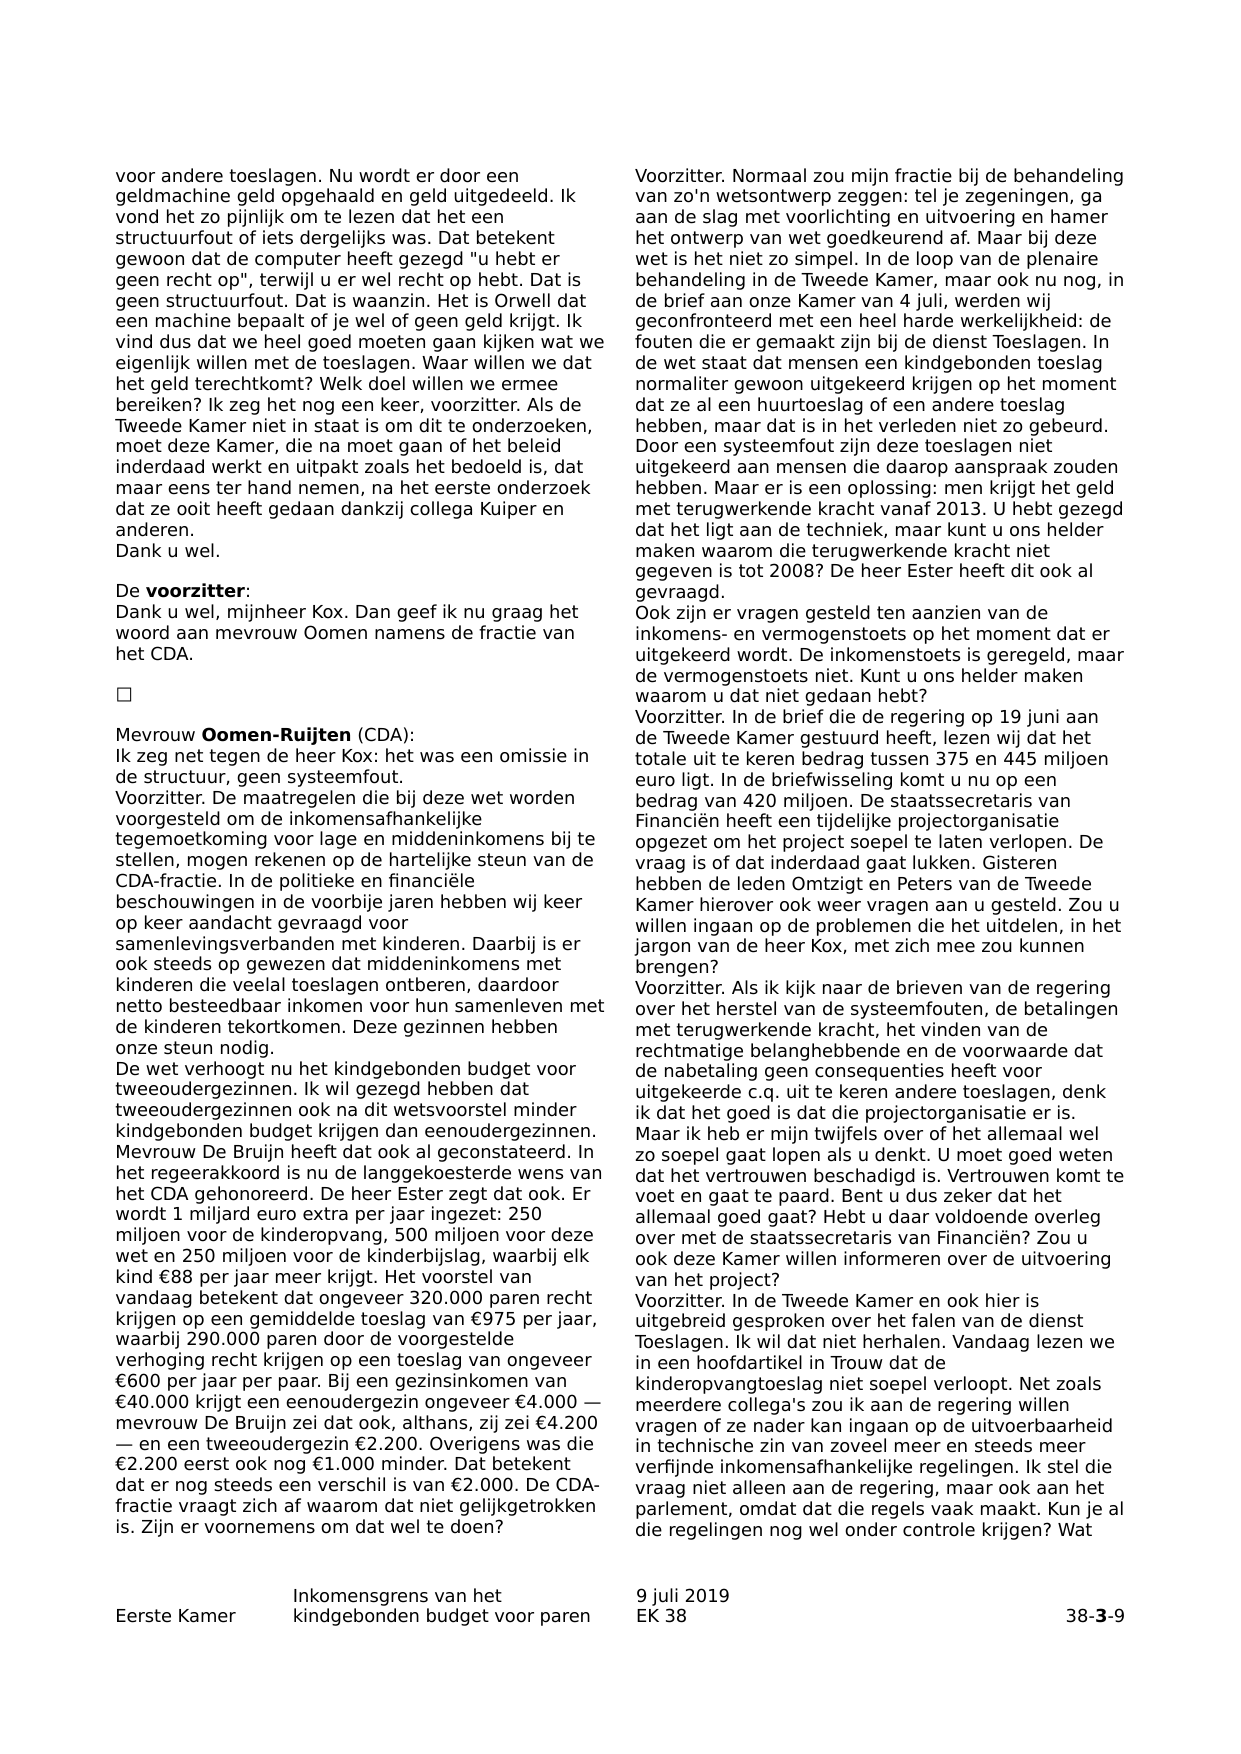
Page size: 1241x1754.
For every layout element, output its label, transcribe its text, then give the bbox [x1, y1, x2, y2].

text Mevrouw Oomen-Ruijten (CDA): [115, 725, 605, 746]
text Voorzitter. Normaal zou mijn fractie bij de behandeling van zo'n wetsontwerp zeggen: tel je zegeningen, ga aan de slag met voorlichting en uitvoering en hamer het ontwerp van wet goedkeurend af. Maar bij deze wet is het niet zo simpel. In de loop van de plenaire behandeling in de Tweede Kamer, maar ook nu nog, in de brief aan onze Kamer van 4 juli, werden wij geconfronteerd met een heel harde werkelijkheid: de fouten die er gemaakt zijn bij de dienst Toeslagen. In de wet staat dat mensen een kindgebonden toeslag normaliter gewoon uitgekeerd krijgen op het moment dat ze al een huurtoeslag of een andere toeslag hebben, maar dat is in het verleden niet zo gebeurd. Door een systeemfout zijn deze toeslagen niet uitgekeerd aan mensen die daarop aanspraak zouden hebben. Maar er is een oplossing: men krijgt het geld met terugwerkende kracht vanaf 2013. U hebt gezegd dat het ligt aan de techniek, maar kunt u ons helder maken waarom die terugwerkende kracht niet gegeven is tot 2008? De heer Ester heeft dit ook al gevraagd. [635, 165, 1125, 603]
text Voorzitter. In de brief die de regering op 19 juni aan de Tweede Kamer gestuurd heeft, lezen wij dat het totale uit te keren bedrag tussen 375 en 445 miljoen euro ligt. In de briefwisseling komt u nu op een bedrag van 420 miljoen. De staatssecretaris van Financiën heeft een tijdelijke projectorganisatie opgezet om het project soepel te laten verlopen. De vraag is of dat inderdaad gaat lukken. Gisteren hebben de leden Omtzigt en Peters van de Tweede Kamer hierover ook weer vragen aan u gesteld. Zou u willen ingaan op de problemen die het uitdelen, in het jargon van de heer Kox, met zich mee zou kunnen brengen? [635, 707, 1125, 978]
text Voorzitter. In de Tweede Kamer en ook hier is uitgebreid gesproken over het falen van de dienst Toeslagen. Ik wil dat niet herhalen. Vandaag lezen we in een hoofdartikel in Trouw dat de kinderopvangtoeslag niet soepel verloopt. Net zoals meerdere collega's zou ik aan de regering willen vragen of ze nader kan ingaan op de uitvoerbaarheid in technische zin van zoveel meer en steeds meer verfijnde inkomensafhankelijke regelingen. Ik stel die vraag niet alleen aan de regering, maar ook aan het parlement, omdat dat die regels vaak maakt. Kun je al die regelingen nog wel onder controle krijgen? Wat [635, 1290, 1125, 1540]
text Ook zijn er vragen gesteld ten aanzien van de inkomens- en vermogenstoets op het moment dat er uitgekeerd wordt. De inkomenstoets is geregeld, maar de vermogenstoets niet. Kunt u ons helder maken waarom u dat niet gedaan hebt? [635, 603, 1125, 707]
text Voorzitter. Als ik kijk naar de brieven van de regering over het herstel van de systeemfouten, de betalingen met terugwerkende kracht, het vinden van de rechtmatige belanghebbende en de voorwaarde dat de nabetaling geen consequenties heeft voor uitgekeerde c.q. uit te keren andere toeslagen, denk ik dat het goed is dat die projectorganisatie er is. Maar ik heb er mijn twijfels over of het allemaal wel zo soepel gaat lopen als u denkt. U moet goed weten dat het vertrouwen beschadigd is. Vertrouwen komt te voet en gaat te paard. Bent u dus zeker dat het allemaal goed gaat? Hebt u daar voldoende overleg over met de staatssecretaris van Financiën? Zou u ook deze Kamer willen informeren over de uitvoering van het project? [635, 978, 1125, 1290]
text Voorzitter. De maatregelen die bij deze wet worden voorgesteld om de inkomensafhankelijke tegemoetkoming voor lage en middeninkomens bij te stellen, mogen rekenen op de hartelijke steun van de CDA-fractie. In de politieke en financiële beschouwingen in de voorbije jaren hebben wij keer op keer aandacht gevraagd voor samenlevingsverbanden met kinderen. Daarbij is er ook steeds op gewezen dat middeninkomens met kinderen die veelal toeslagen ontberen, daardoor netto besteedbaar inkomen voor hun samenleven met de kinderen tekortkomen. Deze gezinnen hebben onze steun nodig. [115, 787, 605, 1058]
text Dank u wel, mijnheer Kox. Dan geef ik nu graag het woord aan mevrouw Oomen namens de fractie van het CDA. [115, 602, 605, 664]
text De voorzitter: [115, 581, 605, 602]
text Dank u wel. [115, 540, 605, 561]
text voor andere toeslagen. Nu wordt er door een geldmachine geld opgehaald en geld uitgedeeld. Ik vond het zo pijnlijk om te lezen dat het een structuurfout of iets dergelijks was. Dat betekent gewoon dat de computer heeft gezegd "u hebt er geen recht op", terwijl u er wel recht op hebt. Dat is geen structuurfout. Dat is waanzin. Het is Orwell dat een machine bepaalt of je wel of geen geld krijgt. Ik vind dus dat we heel goed moeten gaan kijken wat we eigenlijk willen met de toeslagen. Waar willen we dat het geld terechtkomt? Welk doel willen we ermee bereiken? Ik zeg het nog een keer, voorzitter. Als de Tweede Kamer niet in staat is om dit te onderzoeken, moet deze Kamer, die na moet gaan of het beleid inderdaad werkt en uitpakt zoals het bedoeld is, dat maar eens ter hand nemen, na het eerste onderzoek dat ze ooit heeft gedaan dankzij collega Kuiper en anderen. [115, 165, 605, 540]
text De wet verhoogt nu het kindgebonden budget voor tweeoudergezinnen. Ik wil gezegd hebben dat tweeoudergezinnen ook na dit wetsvoorstel minder kindgebonden budget krijgen dan eenoudergezinnen. Mevrouw De Bruijn heeft dat ook al geconstateerd. In het regeerakkoord is nu de langgekoesterde wens van het CDA gehonoreerd. De heer Ester zegt dat ook. Er wordt 1 miljard euro extra per jaar ingezet: 250 miljoen voor de kinderopvang, 500 miljoen voor deze wet en 250 miljoen voor de kinderbijslag, waarbij elk kind €88 per jaar meer krijgt. Het voorstel van vandaag betekent dat ongeveer 320.000 paren recht krijgen op een gemiddelde toeslag van €975 per jaar, waarbij 290.000 paren door de voorgestelde verhoging recht krijgen op een toeslag van ongeveer €600 per jaar per paar. Bij een gezinsinkomen van €40.000 krijgt een eenoudergezin ongeveer €4.000 — mevrouw De Bruijn zei dat ook, althans, zij zei €4.200 — en een tweeoudergezin €2.200. Overigens was die €2.200 eerst ook nog €1.000 minder. Dat betekent dat er nog steeds een verschil is van €2.000. De CDA-fractie vraagt zich af waarom dat niet gelijkgetrokken is. Zijn er voornemens om dat wel te doen? [115, 1058, 605, 1537]
text ⬜ [115, 684, 605, 705]
text Ik zeg net tegen de heer Kox: het was een omissie in de structuur, geen systeemfout. [115, 746, 605, 787]
